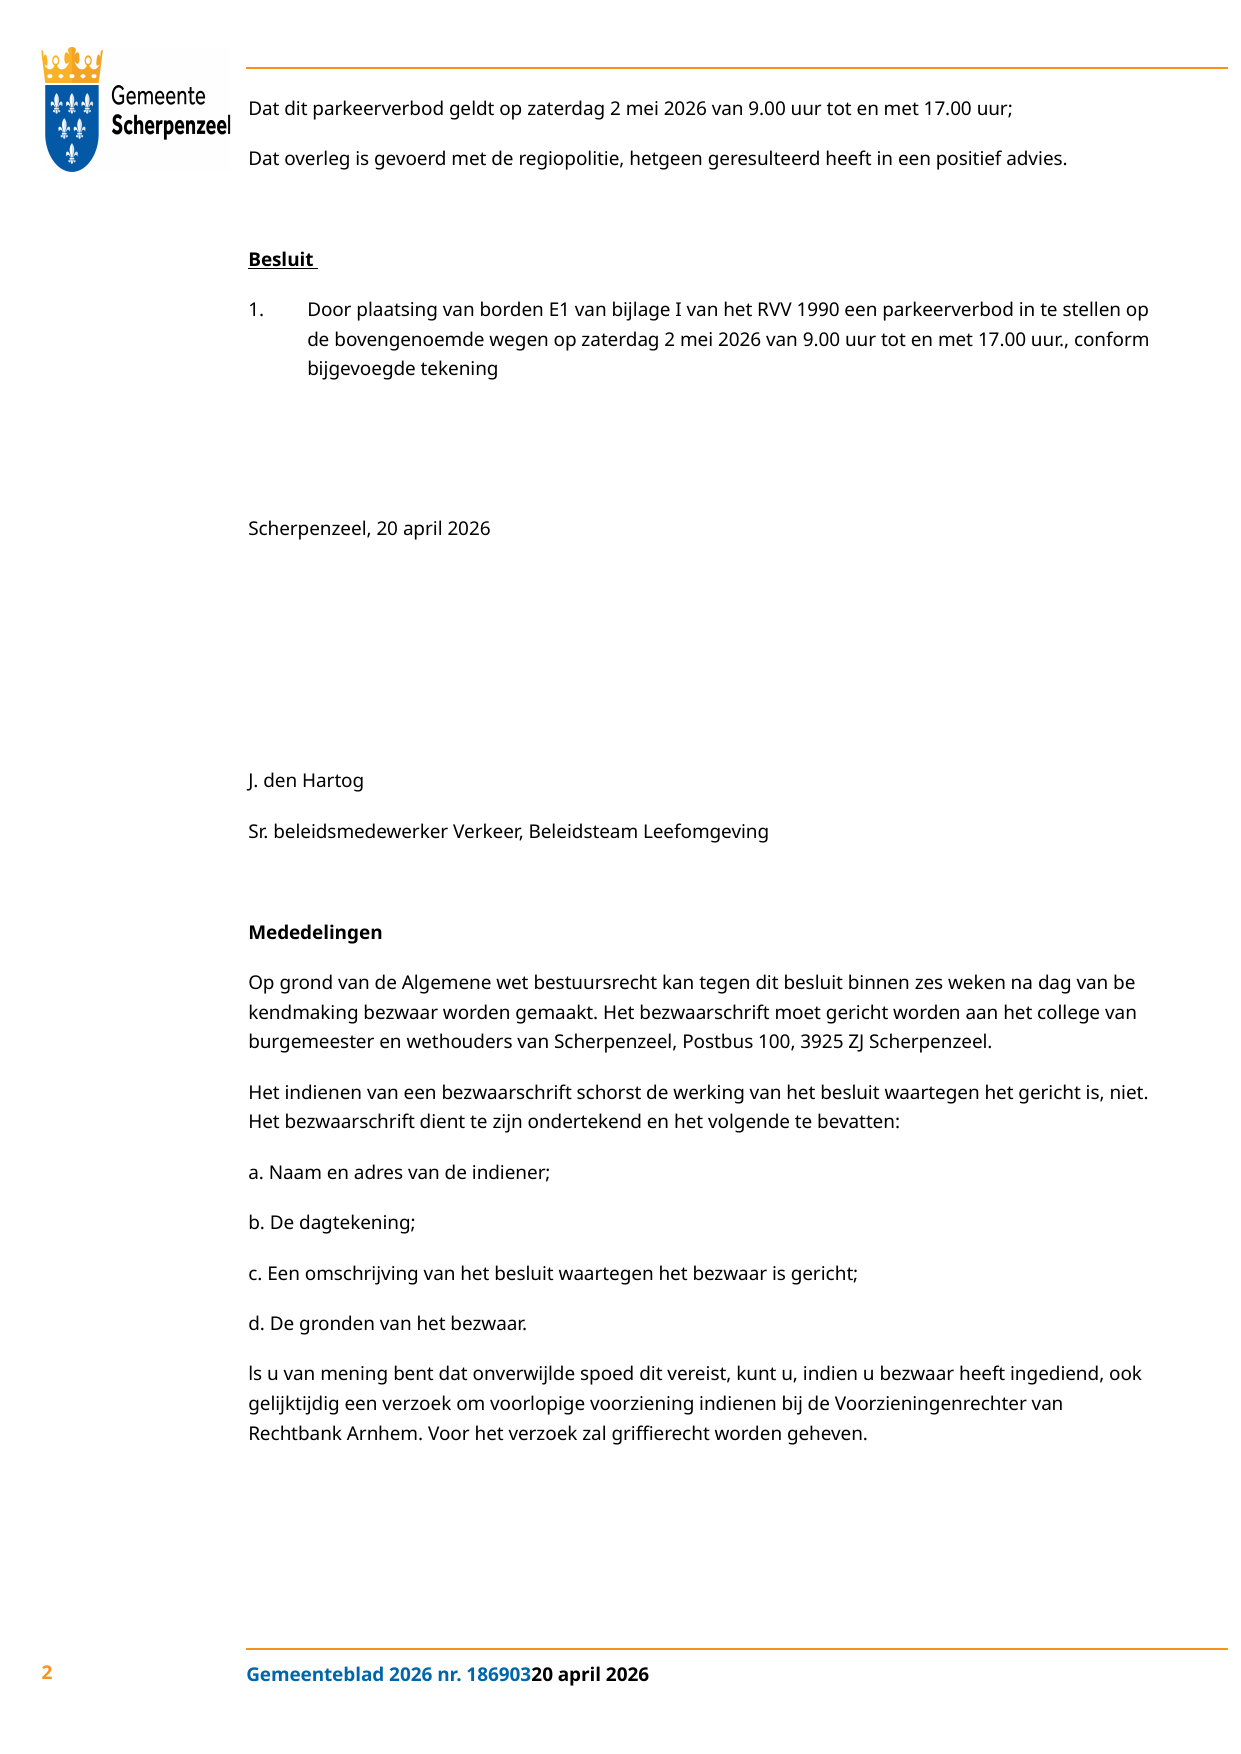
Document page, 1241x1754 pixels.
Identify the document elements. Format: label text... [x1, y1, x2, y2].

text b. De dagtekening; [248, 1209, 1152, 1235]
text Dat overleg is gevoerd met de regiopolitie, hetgeen geresulteerd heeft in een positief advies. [248, 145, 1152, 171]
text Mededelingen [248, 919, 1152, 945]
text Scherpenzeel, 20 april 2026 [248, 516, 1152, 541]
text Besluit [248, 246, 1152, 272]
text Dat dit parkeerverbod geldt op zaterdag 2 mei 2026 van 9.00 uur tot en met 17.00 uur; [248, 95, 1152, 121]
text c. Een omschrijving van het besluit waartegen het bezwaar is gericht; [248, 1260, 1152, 1286]
text Het indienen van een bezwaarschrift schorst de werking van het besluit waartegen het gericht is, niet. Het bezwaarschrift dient te zijn ondertekend en het volgende te bevatten: [248, 1079, 1152, 1134]
text ls u van mening bent dat onverwijlde spoed dit vereist, kunt u, indien u bezwaar heeft ingediend, ook gelijktijdig een verzoek om voorlopige voorziening indienen bij de Voorzieningenrechter van Rechtbank Arnhem. Voor het verzoek zal griffierecht worden geheven. [248, 1361, 1152, 1446]
text Op grond van de Algemene wet bestuursrecht kan tegen dit besluit binnen zes weken na dag van be kendmaking bezwaar worden gemaakt. Het bezwaarschrift moet gericht worden aan het college van burgemeester en wethouders van Scherpenzeel, Postbus 100, 3925 ZJ Scherpenzeel. [248, 969, 1152, 1054]
list Door plaatsing van borden E1 van bijlage I van het RVV 1990 een parkeerverbod in te stellen op de bovengenoemde wegen op zaterdag 2 mei 2026 van 9.00 uur tot en met 17.00 uur., conform bijgevoegde tekening [248, 296, 1152, 381]
picture [41, 47, 231, 172]
text a. Naam en adres van de indiener; [248, 1159, 1152, 1185]
text Sr. beleidsmedewerker Verkeer, Beleidsteam Leefomgeving [248, 818, 1152, 844]
text d. De gronden van het bezwaar. [248, 1310, 1152, 1336]
text J. den Hartog [248, 768, 1152, 793]
